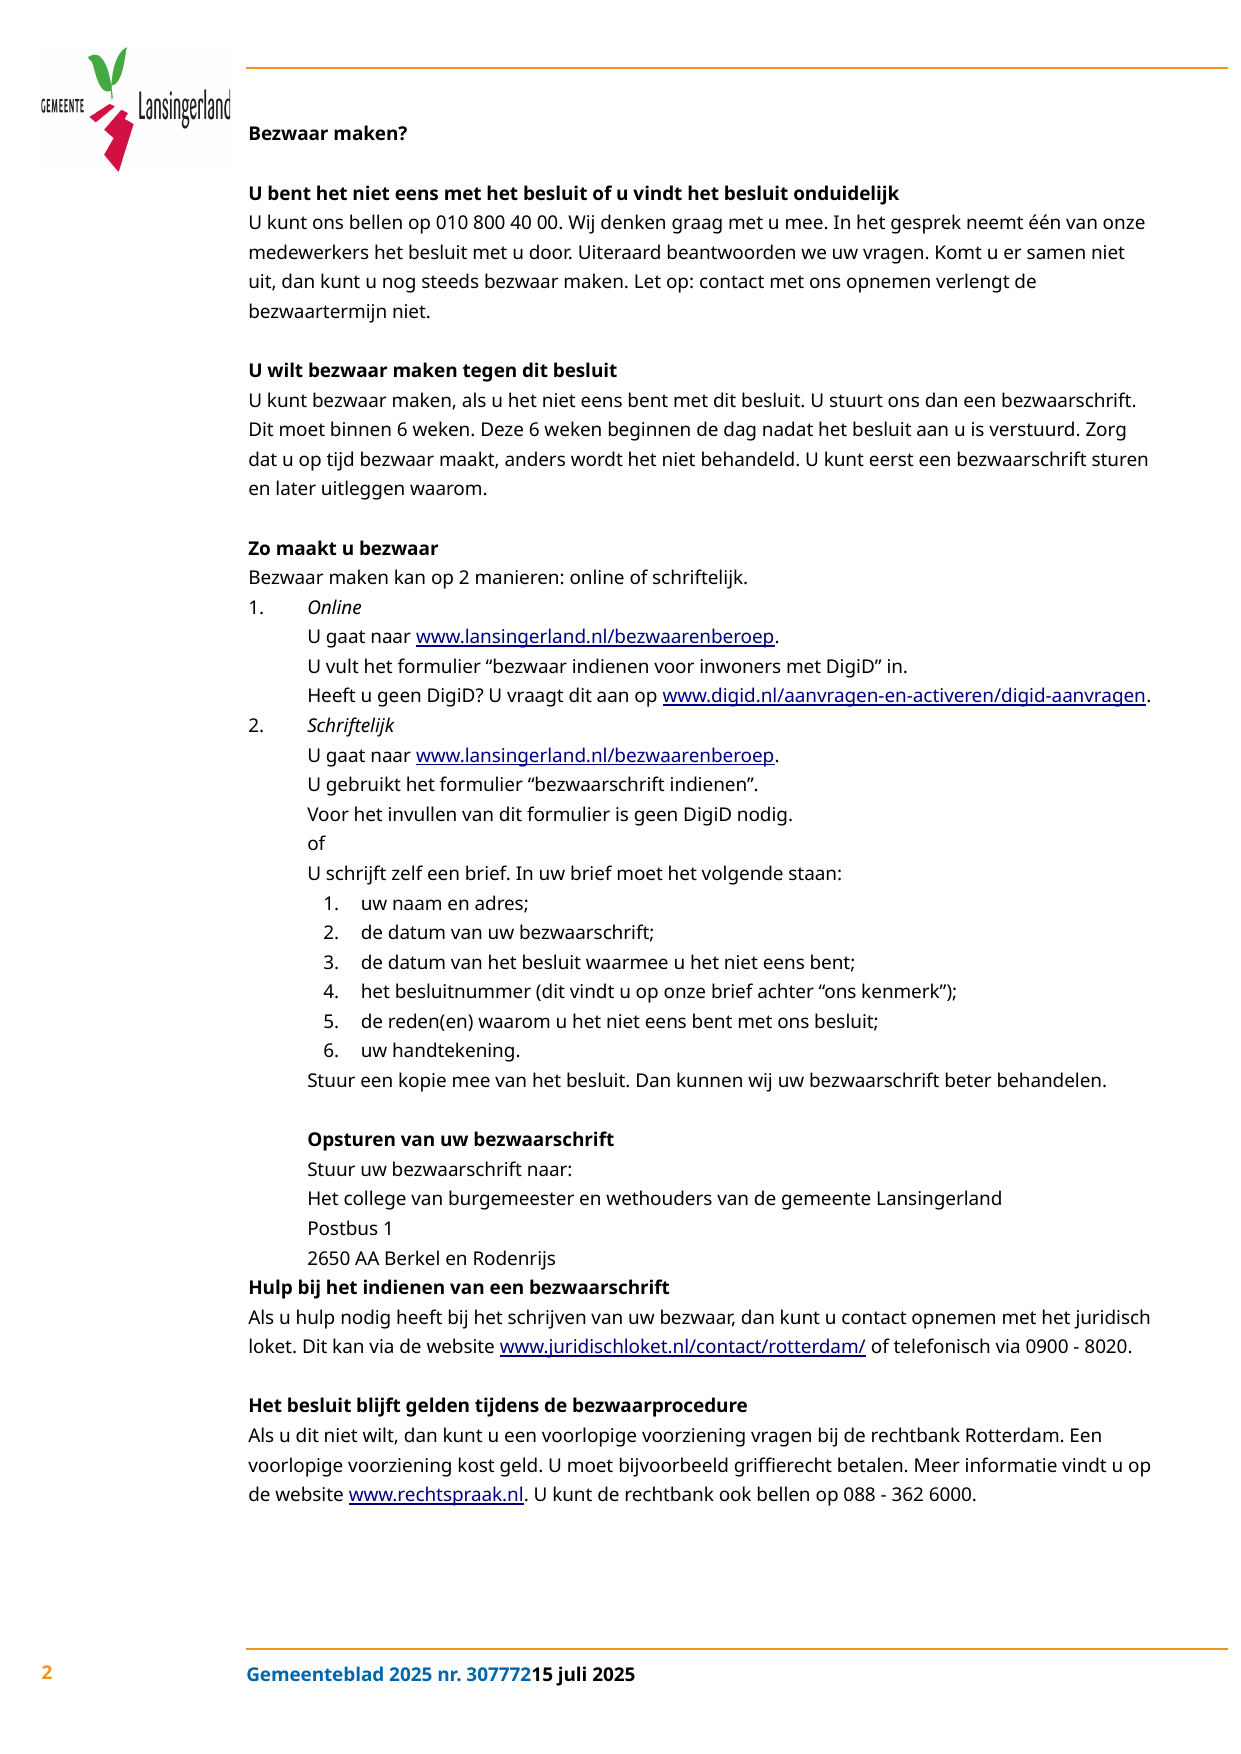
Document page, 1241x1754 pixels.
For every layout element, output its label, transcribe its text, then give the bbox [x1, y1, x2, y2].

list Online [248, 594, 1152, 619]
list U vult het formulier “bezwaar indienen voor inwoners met DigiD” in. [248, 653, 1152, 679]
list Opsturen van uw bezwaarschrift [248, 1126, 1152, 1152]
text Als u hulp nodig heeft bij het schrijven van uw bezwaar, dan kunt u contact opnemen met het juridisch loket. Dit kan via de website www.juridischloket.nl/contact/rotterdam/ of telefonisch via 0900 - 8020. [248, 1304, 1152, 1359]
text Bezwaar maken kan op 2 manieren: online of schriftelijk. [248, 564, 1152, 590]
list of [248, 831, 1152, 856]
list het besluitnummer (dit vindt u op onze brief achter “ons kenmerk”); [323, 978, 1152, 1004]
text Bezwaar maken? [248, 121, 1152, 146]
list Stuur een kopie mee van het besluit. Dan kunnen wij uw bezwaarschrift beter behandelen. [248, 1067, 1152, 1093]
text U wilt bezwaar maken tegen dit besluit [248, 357, 1152, 383]
text Als u dit niet wilt, dan kunt u een voorlopige voorziening vragen bij de rechtbank Rotterdam. Een voorlopige voorziening kost geld. U moet bijvoorbeeld griffierecht betalen. Meer informatie vindt u op de website www.rechtspraak.nl. U kunt de rechtbank ook bellen op 088 - 362 6000. [248, 1422, 1152, 1507]
text Het besluit blijft gelden tijdens de bezwaarprocedure [248, 1393, 1152, 1418]
list Voor het invullen van dit formulier is geen DigiD nodig. [248, 801, 1152, 827]
list de datum van uw bezwaarschrift; [323, 919, 1152, 945]
list U gebruikt het formulier “bezwaarschrift indienen”. [248, 771, 1152, 797]
list Heeft u geen DigiD? U vraagt dit aan op www.digid.nl/aanvragen-en-activeren/digid-aanvragen. [248, 683, 1152, 708]
list 2650 AA Berkel en Rodenrijs [248, 1245, 1152, 1270]
list de datum van het besluit waarmee u het niet eens bent; [323, 949, 1152, 974]
list Stuur uw bezwaarschrift naar: [248, 1156, 1152, 1182]
text Zo maakt u bezwaar [248, 535, 1152, 560]
list uw handtekening. [323, 1038, 1152, 1063]
list U schrijft zelf een brief. In uw brief moet het volgende staan: [248, 860, 1152, 886]
list Postbus 1 [248, 1215, 1152, 1241]
list Schriftelijk [248, 712, 1152, 738]
text U bent het niet eens met het besluit of u vindt het besluit onduidelijk [248, 180, 1152, 205]
list U gaat naar www.lansingerland.nl/bezwaarenberoep. [248, 742, 1152, 767]
text U kunt ons bellen op 010 800 40 00. Wij denken graag met u mee. In het gesprek neemt één van onze medewerkers het besluit met u door. Uiteraard beantwoorden we uw vragen. Komt u er samen niet uit, dan kunt u nog steeds bezwaar maken. Let op: contact met ons opnemen verlengt de bezwaartermijn niet. [248, 209, 1152, 324]
list U gaat naar www.lansingerland.nl/bezwaarenberoep. [248, 623, 1152, 649]
list Het college van burgemeester en wethouders van de gemeente Lansingerland [248, 1186, 1152, 1211]
list de reden(en) waarom u het niet eens bent met ons besluit; [323, 1008, 1152, 1034]
text Hulp bij het indienen van een bezwaarschrift [248, 1274, 1152, 1300]
picture [41, 47, 231, 172]
list uw naam en adres; [323, 890, 1152, 915]
text U kunt bezwaar maken, als u het niet eens bent met dit besluit. U stuurt ons dan een bezwaarschrift. Dit moet binnen 6 weken. Deze 6 weken beginnen de dag nadat het besluit aan u is verstuurd. Zorg dat u op tijd bezwaar maakt, anders wordt het niet behandeld. U kunt eerst een bezwaarschrift sturen en later uitleggen waarom. [248, 387, 1152, 501]
